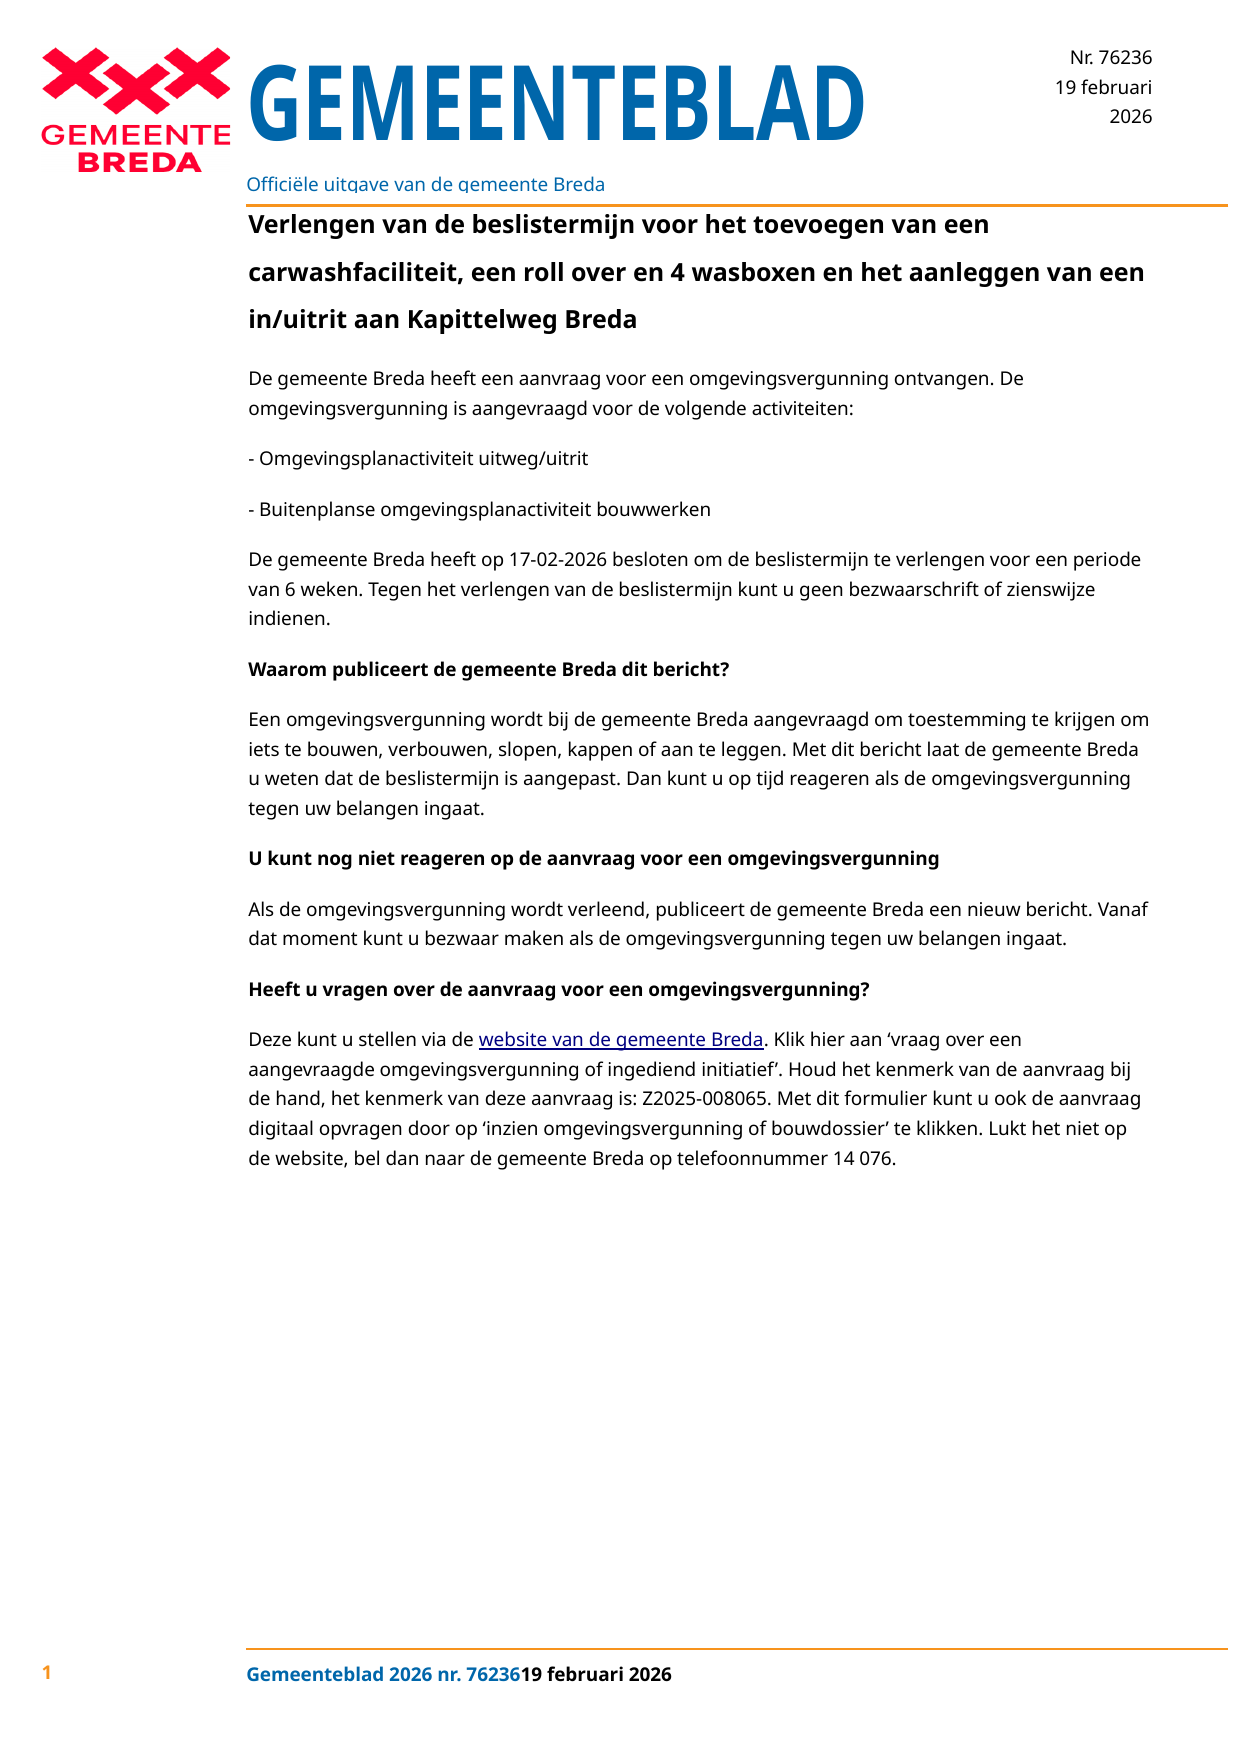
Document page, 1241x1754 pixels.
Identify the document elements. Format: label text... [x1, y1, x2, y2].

text De gemeente Breda heeft op 17-02-2026 besloten om de beslistermijn te verlengen voor een periode van 6 weken. Tegen het verlengen van de beslistermijn kunt u geen bezwaarschrift of zienswijze indienen. [248, 546, 1152, 631]
text - Omgevingsplanactiviteit uitweg/uitrit [248, 446, 1152, 471]
text Waarom publiceert de gemeente Breda dit bericht? [248, 656, 1152, 682]
text U kunt nog niet reageren op de aanvraag voor een omgevingsvergunning [248, 846, 1152, 871]
text Deze kunt u stellen via de website van de gemeente Breda. Klik hier aan ‘vraag over een aangevraagde omgevingsvergunning of ingediend initiatief’. Houd het kenmerk van de aanvraag bij de hand, het kenmerk van deze aanvraag is: Z2025-008065. Met dit formulier kunt u ook de aanvraag digitaal opvragen door op ‘inzien omgevingsvergunning of bouwdossier’ te klikken. Lukt het niet op de website, bel dan naar de gemeente Breda op telefoonnummer 14 076. [248, 1026, 1152, 1170]
text Een omgevingsvergunning wordt bij de gemeente Breda aangevraagd om toestemming te krijgen om iets te bouwen, verbouwen, slopen, kappen of aan te leggen. Met dit bericht laat de gemeente Breda u weten dat de beslistermijn is aangepast. Dan kunt u op tijd reageren als de omgevingsvergunning tegen uw belangen ingaat. [248, 706, 1152, 821]
text Heeft u vragen over de aanvraag voor een omgevingsvergunning? [248, 976, 1152, 1002]
text - Buitenplanse omgevingsplanactiviteit bouwwerken [248, 496, 1152, 522]
text De gemeente Breda heeft een aanvraag voor een omgevingsvergunning ontvangen. De omgevingsvergunning is aangevraagd voor de volgende activiteiten: [248, 366, 1152, 421]
text Als de omgevingsvergunning wordt verleend, publiceert de gemeente Breda een nieuw bericht. Vanaf dat moment kunt u bezwaar maken als de omgevingsvergunning tegen uw belangen ingaat. [248, 896, 1152, 951]
text Verlengen van de beslistermijn voor het toevoegen van een carwashfaciliteit, een roll over en 4 wasboxen en het aanleggen van een in/uitrit aan Kapittelweg Breda [248, 207, 1152, 336]
picture [41, 47, 231, 172]
